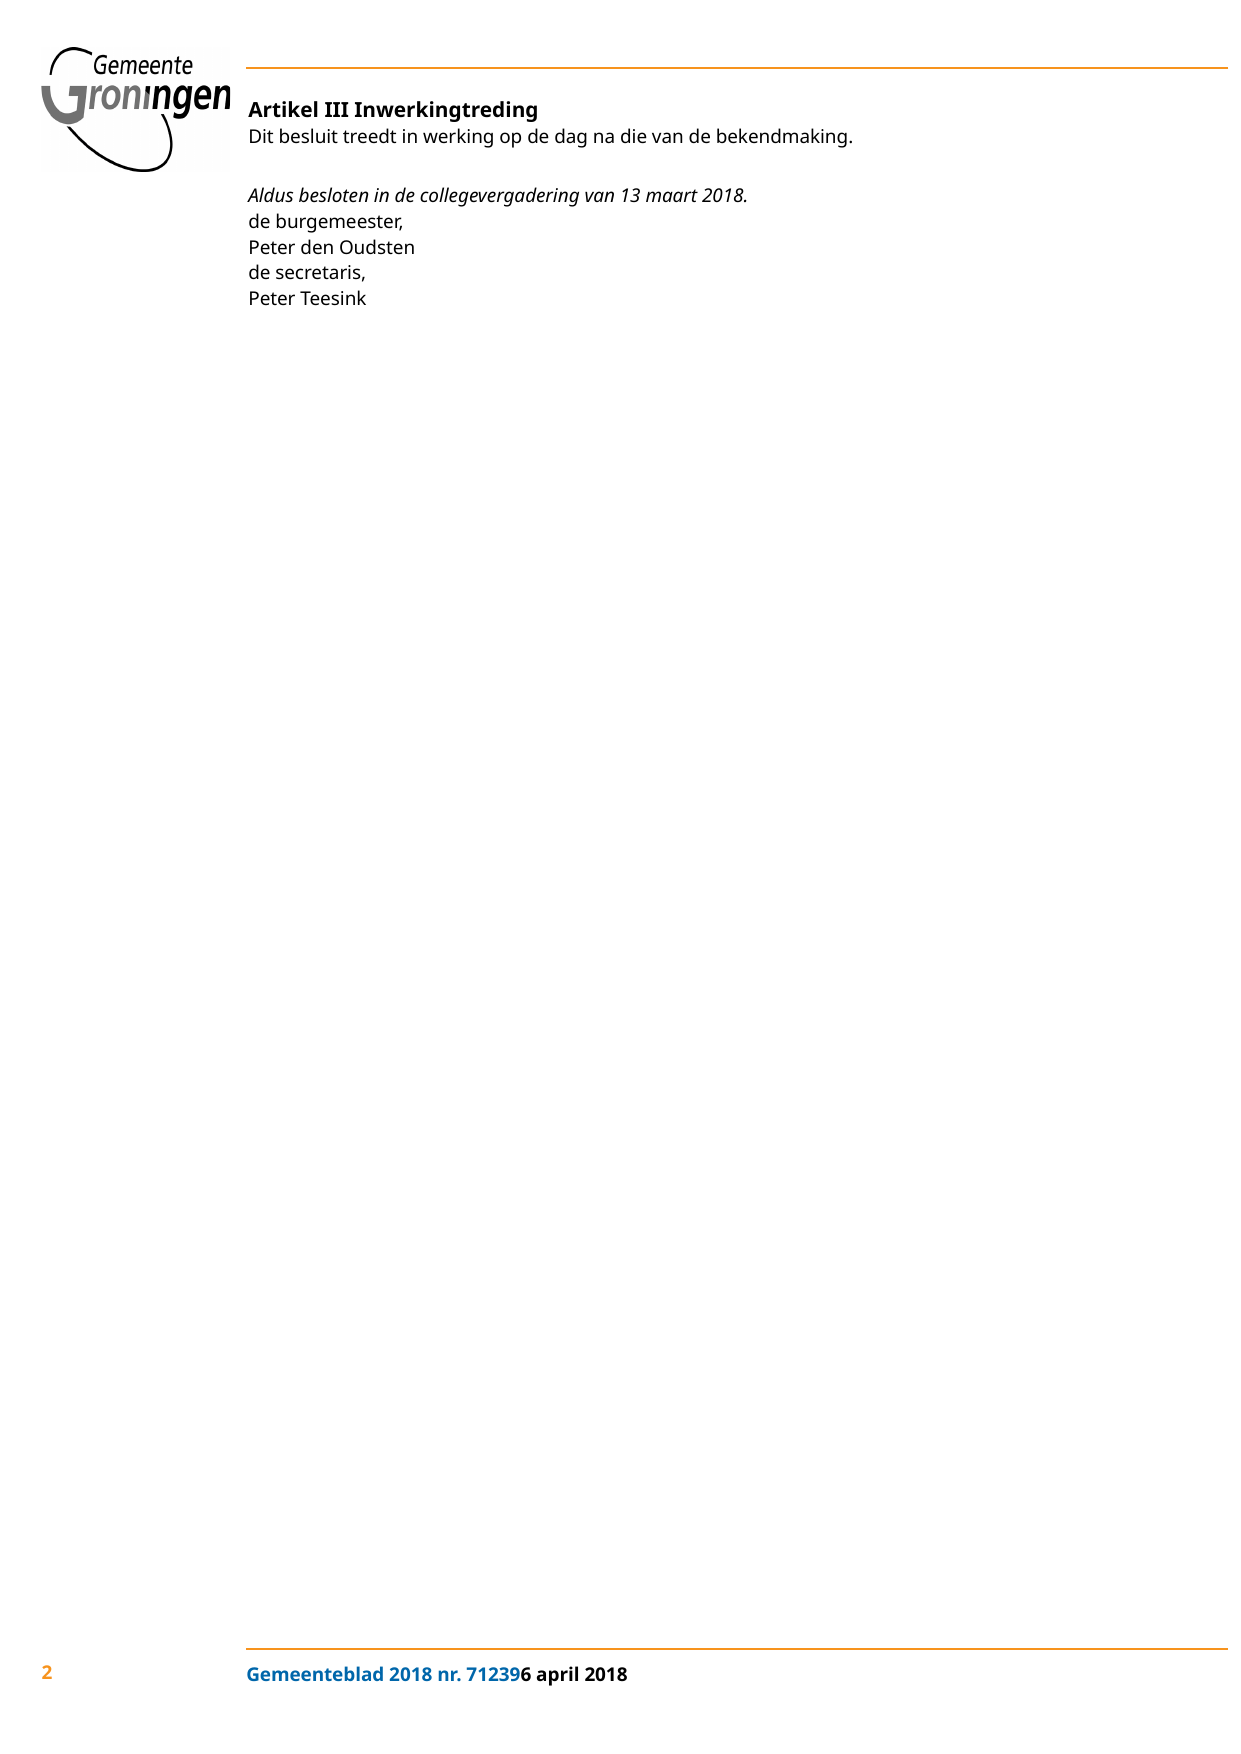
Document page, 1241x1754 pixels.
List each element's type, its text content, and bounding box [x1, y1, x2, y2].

picture [41, 47, 231, 172]
text Aldus besloten in de collegevergadering van 13 maart 2018. [248, 182, 1152, 208]
text de secretaris, [248, 259, 1152, 285]
text Dit besluit treedt in werking op de dag na die van de bekendmaking. [248, 123, 1152, 149]
text Artikel III Inwerkingtreding [248, 95, 1152, 123]
text Peter Teesink [248, 285, 1152, 311]
text de burgemeester, [248, 208, 1152, 234]
text Peter den Oudsten [248, 234, 1152, 259]
